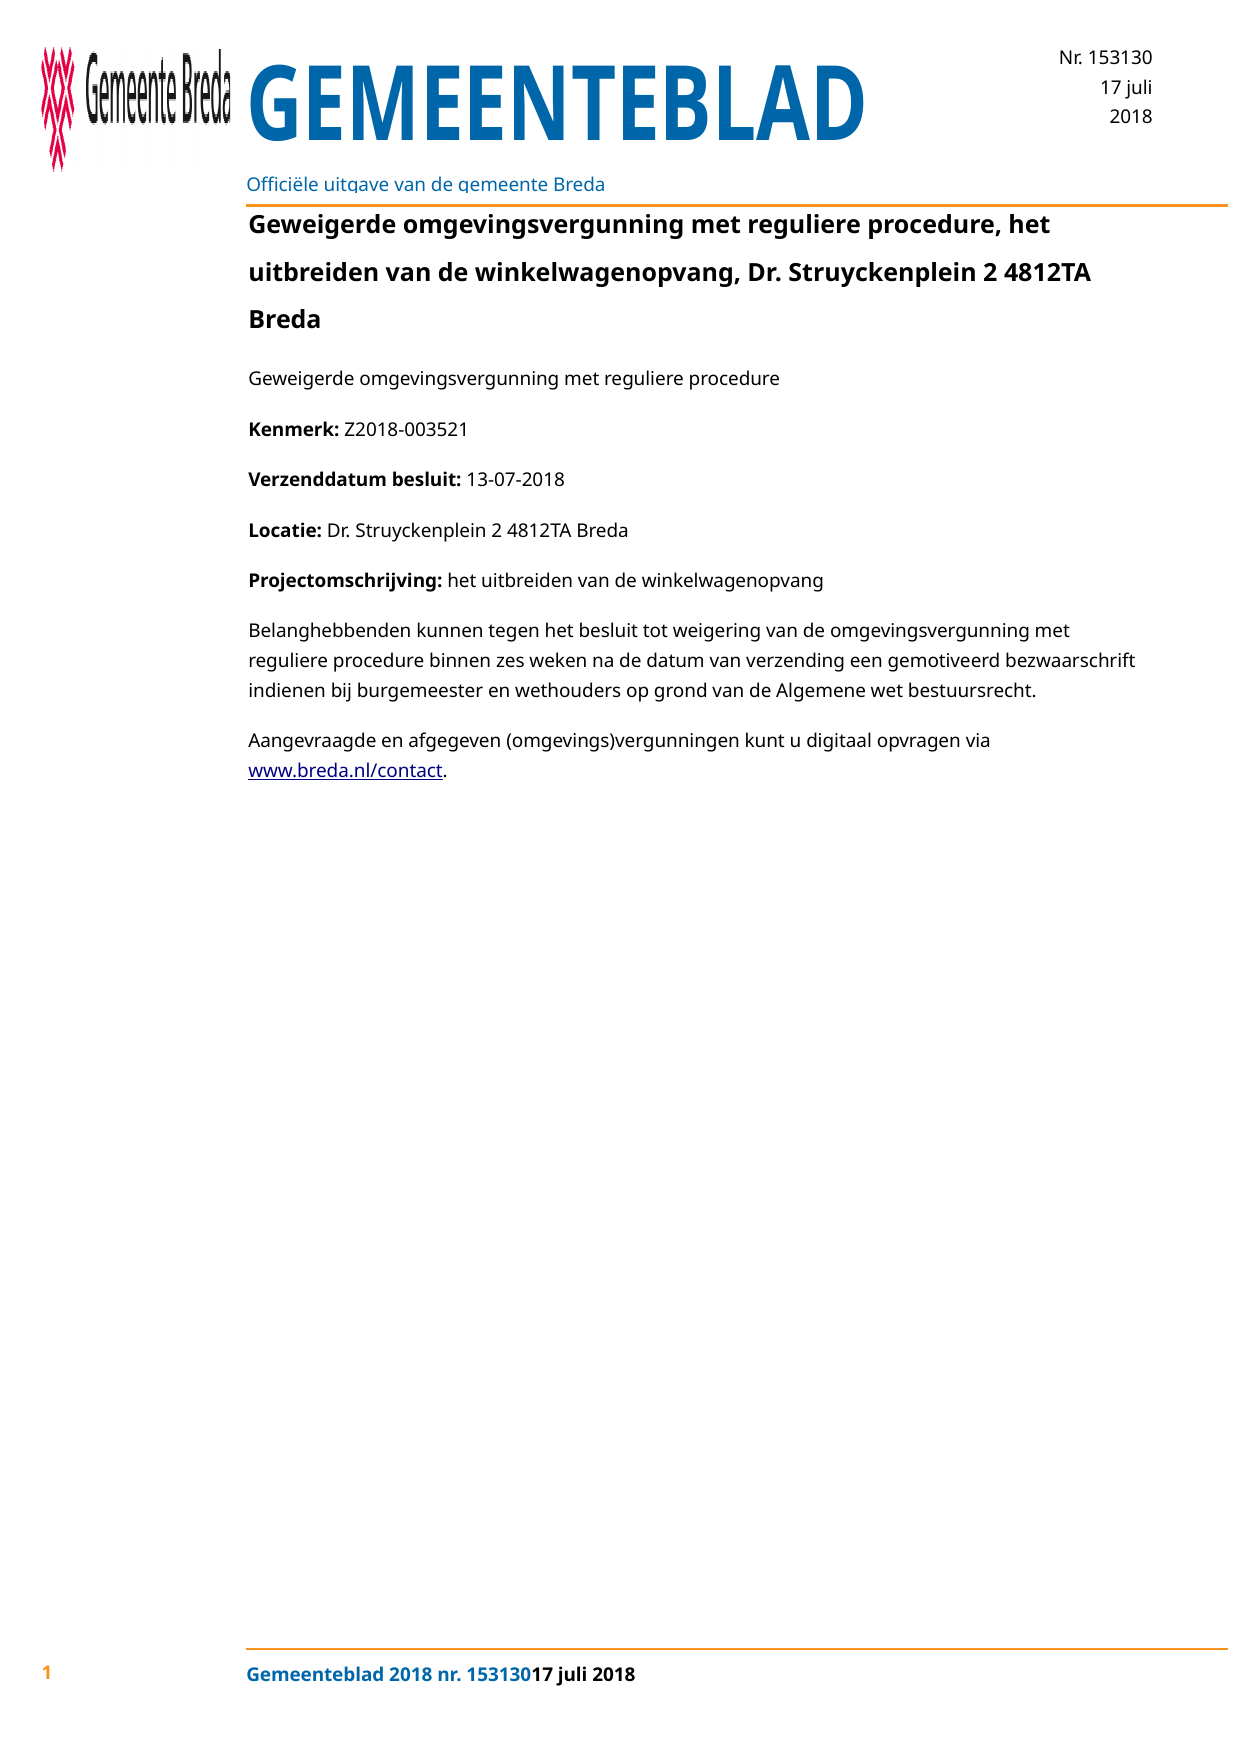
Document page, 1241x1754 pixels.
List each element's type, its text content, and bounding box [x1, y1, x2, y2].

text Geweigerde omgevingsvergunning met reguliere procedure, het uitbreiden van de winkelwagenopvang, Dr. Struyckenplein 2 4812TA Breda [248, 207, 1152, 336]
text Belanghebbenden kunnen tegen het besluit tot weigering van de omgevingsvergunning met reguliere procedure binnen zes weken na de datum van verzending een gemotiveerd bezwaarschrift indienen bij burgemeester en wethouders op grond van de Algemene wet bestuursrecht. [248, 618, 1152, 702]
text Projectomschrijving: het uitbreiden van de winkelwagenopvang [248, 567, 1152, 593]
text Kenmerk: Z2018-003521 [248, 416, 1152, 442]
text Locatie: Dr. Struyckenplein 2 4812TA Breda [248, 517, 1152, 542]
text Verzenddatum besluit: 13-07-2018 [248, 466, 1152, 492]
picture [41, 47, 231, 172]
text Geweigerde omgevingsvergunning met reguliere procedure [248, 366, 1152, 391]
text Aangevraagde en afgegeven (omgevings)vergunningen kunt u digitaal opvragen via www.breda.nl/contact. [248, 727, 1152, 782]
